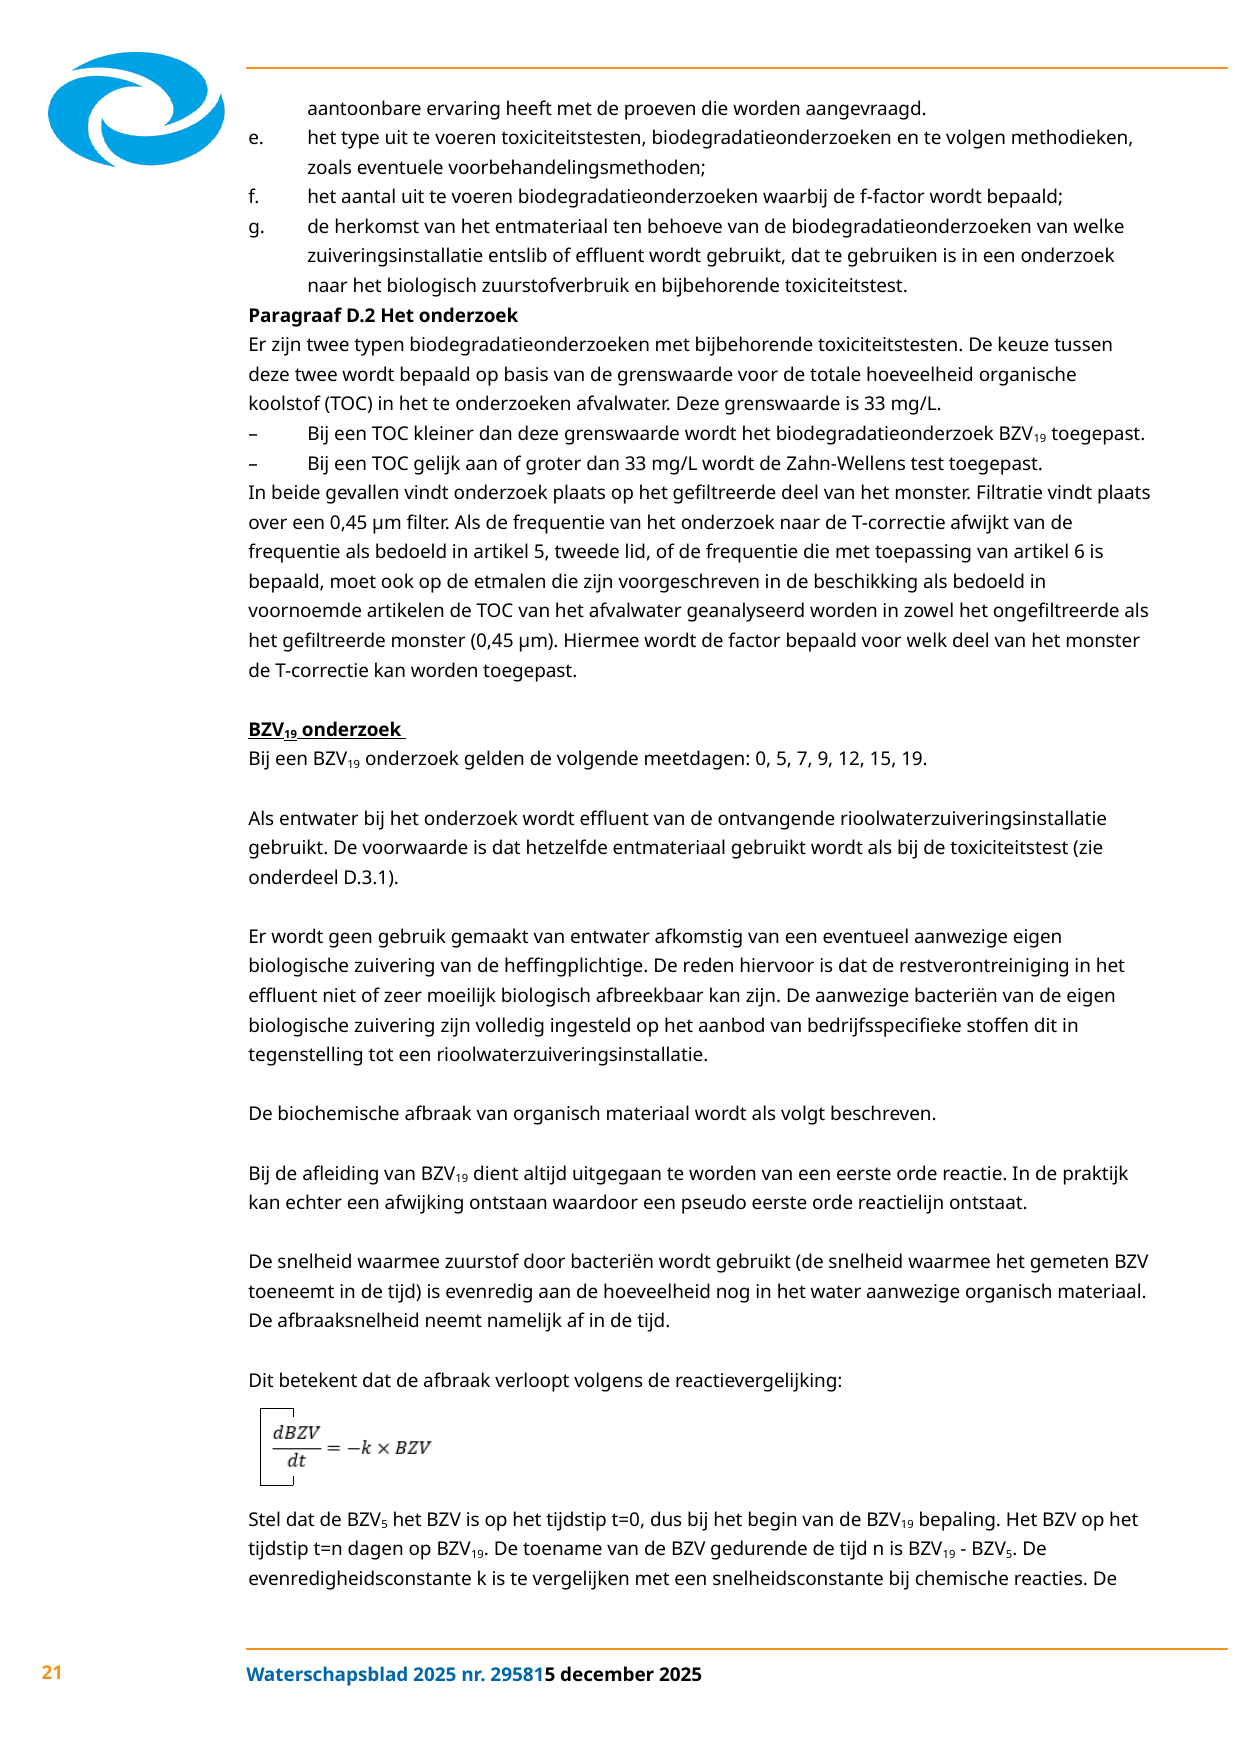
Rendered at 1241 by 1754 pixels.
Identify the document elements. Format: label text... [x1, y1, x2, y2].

list het type uit te voeren toxiciteitstesten, biodegradatieonderzoeken en te volgen methodieken, zoals eventuele voorbehandelingsmethoden; [248, 124, 1152, 180]
list het aantal uit te voeren biodegradatieonderzoeken waarbij de f-factor wordt bepaald; [248, 183, 1152, 209]
text Dit betekent dat de afbraak verloopt volgens de reactievergelijking: [248, 1367, 1152, 1393]
text Als entwater bij het onderzoek wordt effluent van de ontvangende rioolwaterzuiveringsinstallatie gebruikt. De voorwaarde is dat hetzelfde entmateriaal gebruikt wordt als bij de toxiciteitstest (zie onderdeel D.3.1). [248, 805, 1152, 890]
list de herkomst van het entmateriaal ten behoeve van de biodegradatieonderzoeken van welke zuiveringsinstallatie entslib of effluent wordt gebruikt, dat te gebruiken is in een onderzoek naar het biologisch zuurstofverbruik en bijbehorende toxiciteitstest. [248, 213, 1152, 298]
list Bij een TOC gelijk aan of groter dan 33 mg/L wordt de Zahn-Wellens test toegepast. [248, 450, 1152, 476]
text Er zijn twee typen biodegradatieonderzoeken met bijbehorende toxiciteitstesten. De keuze tussen deze twee wordt bepaald op basis van de grenswaarde voor de totale hoeveelheid organische koolstof (TOC) in het te onderzoeken afvalwater. Deze grenswaarde is 33 mg/L. [248, 331, 1152, 416]
list aantoonbare ervaring heeft met de proeven die worden aangevraagd. [248, 95, 1152, 121]
list Bij een TOC kleiner dan deze grenswaarde wordt het biodegradatieonderzoek BZV19 toegepast. [248, 420, 1152, 446]
text In beide gevallen vindt onderzoek plaats op het gefiltreerde deel van het monster. Filtratie vindt plaats over een 0,45 µm filter. Als de frequentie van het onderzoek naar de T-correctie afwijkt van de frequentie als bedoeld in artikel 5, tweede lid, of de frequentie die met toepassing van artikel 6 is bepaald, moet ook op de etmalen die zijn voorgeschreven in de beschikking als bedoeld in voornoemde artikelen de TOC van het afvalwater geanalyseerd worden in zowel het ongefiltreerde als het gefiltreerde monster (0,45 µm). Hiermee wordt de factor bepaald voor welk deel van het monster de T-correctie kan worden toegepast. [248, 479, 1152, 683]
text Bij de afleiding van BZV19 dient altijd uitgegaan te worden van een eerste orde reactie. In de praktijk kan echter een afwijking ontstaan waardoor een pseudo eerste orde reactielijn ontstaat. [248, 1160, 1152, 1215]
picture [268, 1417, 447, 1476]
text Bij een BZV19 onderzoek gelden de volgende meetdagen: 0, 5, 7, 9, 12, 15, 19. [248, 746, 1152, 771]
text De biochemische afbraak van organisch materiaal wordt als volgt beschreven. [248, 1101, 1152, 1126]
text De snelheid waarmee zuurstof door bacteriën wordt gebruikt (de snelheid waarmee het gemeten BZV toeneemt in de tijd) is evenredig aan de hoeveelheid nog in het water aanwezige organisch materiaal. De afbraaksnelheid neemt namelijk af in de tijd. [248, 1248, 1152, 1333]
text BZV19 onderzoek [248, 716, 1152, 742]
picture [41, 47, 231, 172]
text Paragraaf D.2 Het onderzoek [248, 302, 1152, 328]
text Stel dat de BZV5 het BZV is op het tijdstip t=0, dus bij het begin van de BZV19 bepaling. Het BZV op het tijdstip t=n dagen op BZV19. De toename van de BZV gedurende de tijd n is BZV19 - BZV5. De evenredigheidsconstante k is te vergelijken met een snelheidsconstante bij chemische reacties. De [248, 1506, 1152, 1591]
text Er wordt geen gebruik gemaakt van entwater afkomstig van een eventueel aanwezige eigen biologische zuivering van de heffingplichtige. De reden hiervoor is dat de restverontreiniging in het effluent niet of zeer moeilijk biologisch afbreekbaar kan zijn. De aanwezige bacteriën van de eigen biologische zuivering zijn volledig ingesteld op het aanbod van bedrijfsspecifieke stoffen dit in tegenstelling tot een rioolwaterzuiveringsinstallatie. [248, 923, 1152, 1067]
